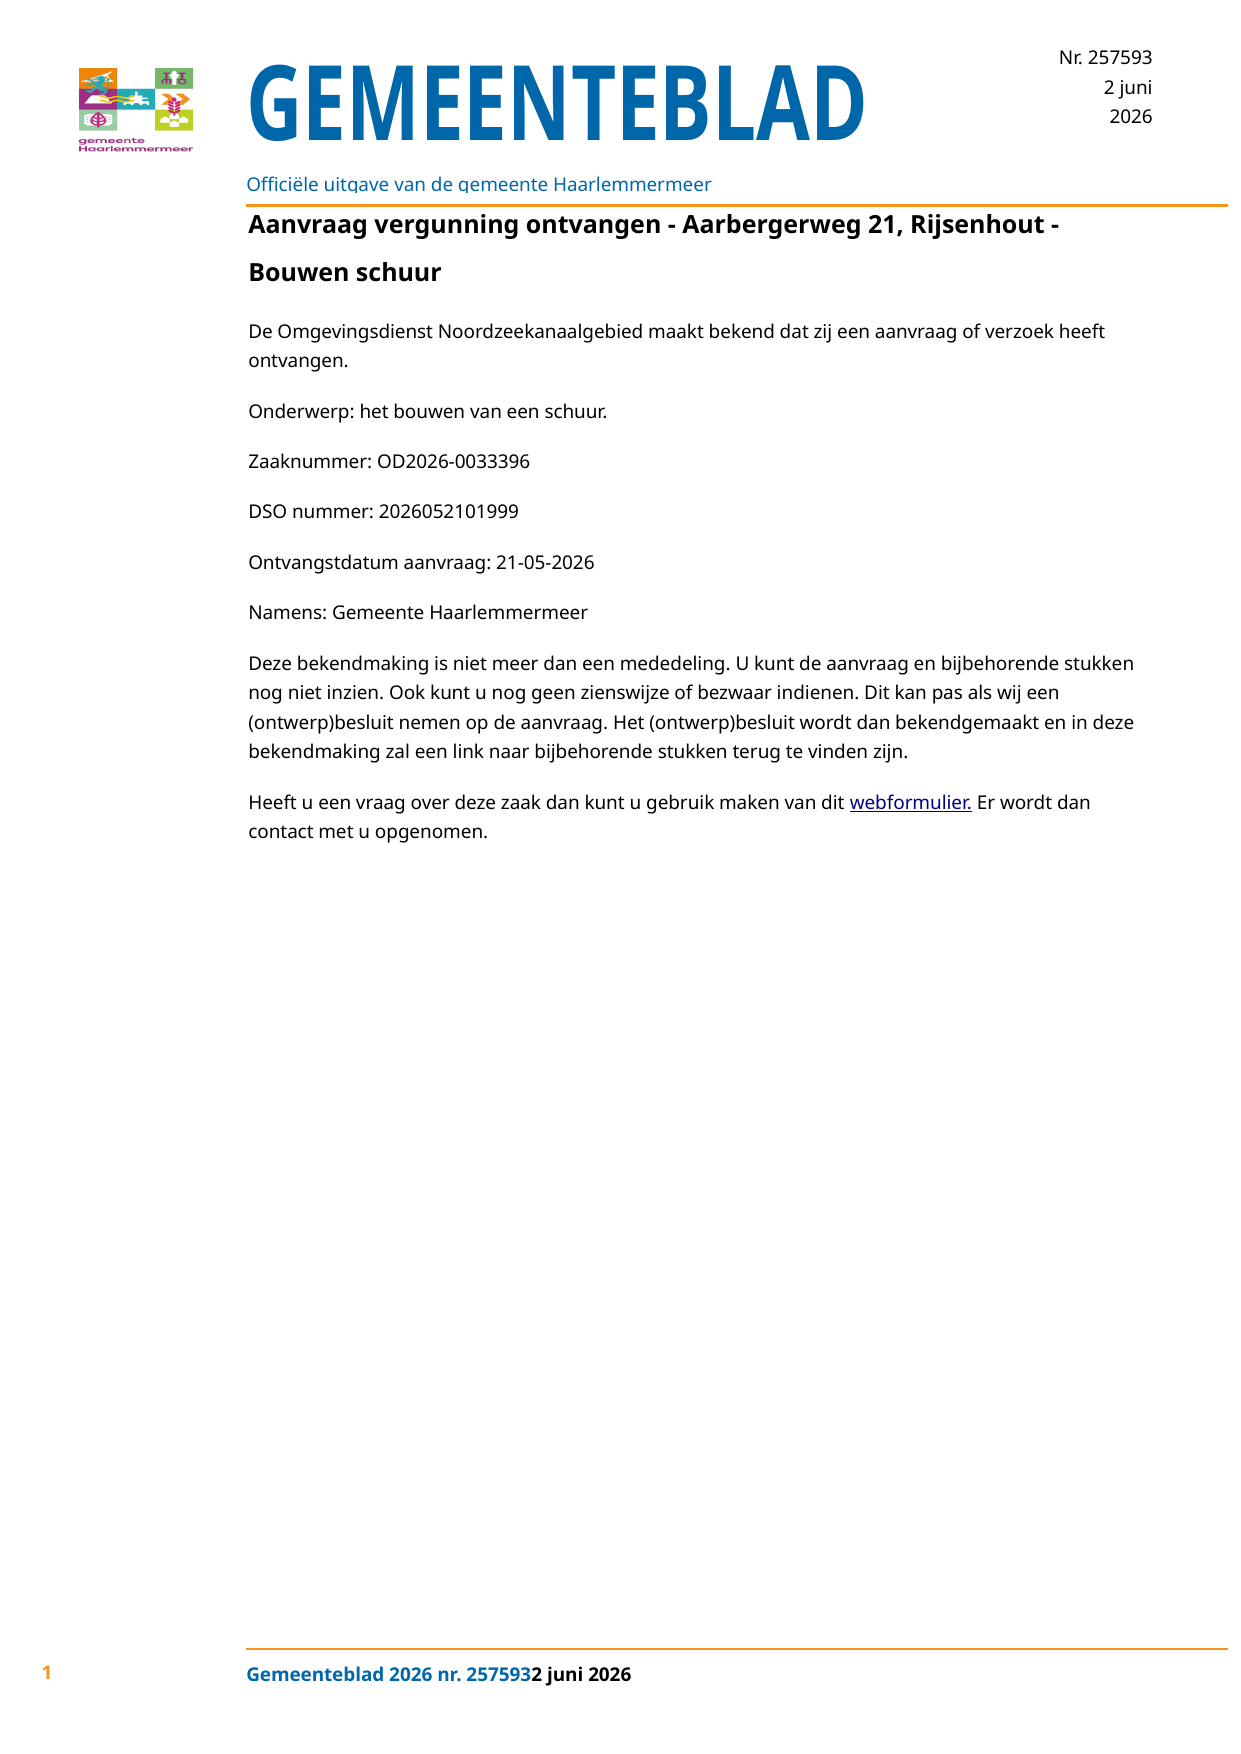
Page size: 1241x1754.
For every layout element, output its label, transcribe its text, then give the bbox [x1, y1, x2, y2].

text Namens: Gemeente Haarlemmermeer [248, 599, 1152, 625]
text Zaaknummer: OD2026-0033396 [248, 448, 1152, 474]
text De Omgevingsdienst Noordzeekanaalgebied maakt bekend dat zij een aanvraag of verzoek heeft ontvangen. [248, 318, 1152, 373]
text Ontvangstdatum aanvraag: 21-05-2026 [248, 549, 1152, 575]
picture [41, 47, 231, 172]
text Onderwerp: het bouwen van een schuur. [248, 398, 1152, 424]
text Deze bekendmaking is niet meer dan een mededeling. U kunt de aanvraag en bijbehorende stukken nog niet inzien. Ook kunt u nog geen zienswijze of bezwaar indienen. Dit kan pas als wij een (ontwerp)besluit nemen op de aanvraag. Het (ontwerp)besluit wordt dan bekendgemaakt en in deze bekendmaking zal een link naar bijbehorende stukken terug te vinden zijn. [248, 650, 1152, 764]
text Aanvraag vergunning ontvangen - Aarbergerweg 21, Rijsenhout - Bouwen schuur [248, 207, 1152, 288]
text DSO nummer: 2026052101999 [248, 499, 1152, 524]
text Heeft u een vraag over deze zaak dan kunt u gebruik maken van dit webformulier. Er wordt dan contact met u opgenomen. [248, 789, 1152, 844]
